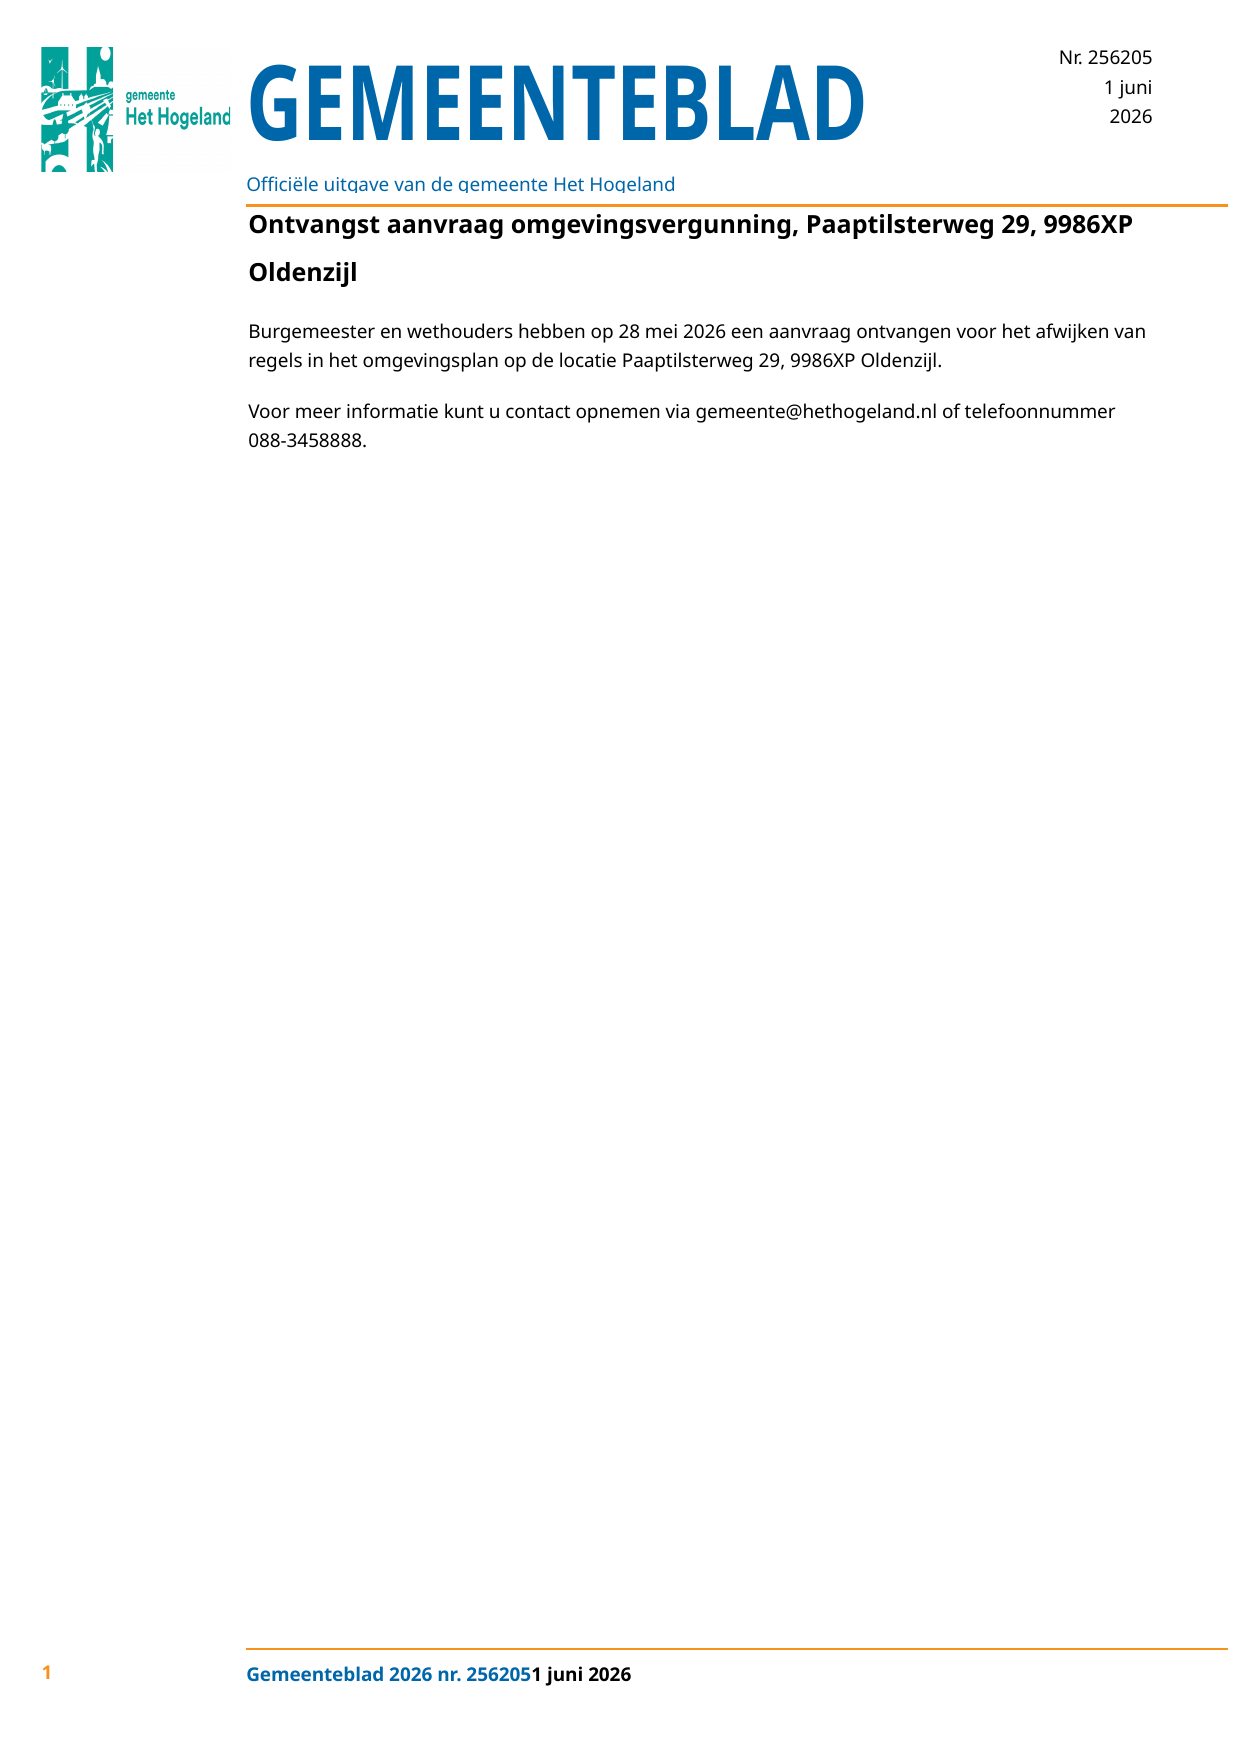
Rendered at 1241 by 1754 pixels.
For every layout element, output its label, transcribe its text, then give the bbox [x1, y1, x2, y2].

text Ontvangst aanvraag omgevingsvergunning, Paaptilsterweg 29, 9986XP Oldenzijl [248, 207, 1152, 288]
text Voor meer informatie kunt u contact opnemen via gemeente@hethogeland.nl of telefoonnummer 088-3458888. [248, 398, 1152, 453]
text Burgemeester en wethouders hebben op 28 mei 2026 een aanvraag ontvangen voor het afwijken van regels in het omgevingsplan op de locatie Paaptilsterweg 29, 9986XP Oldenzijl. [248, 318, 1152, 373]
picture [41, 47, 231, 172]
